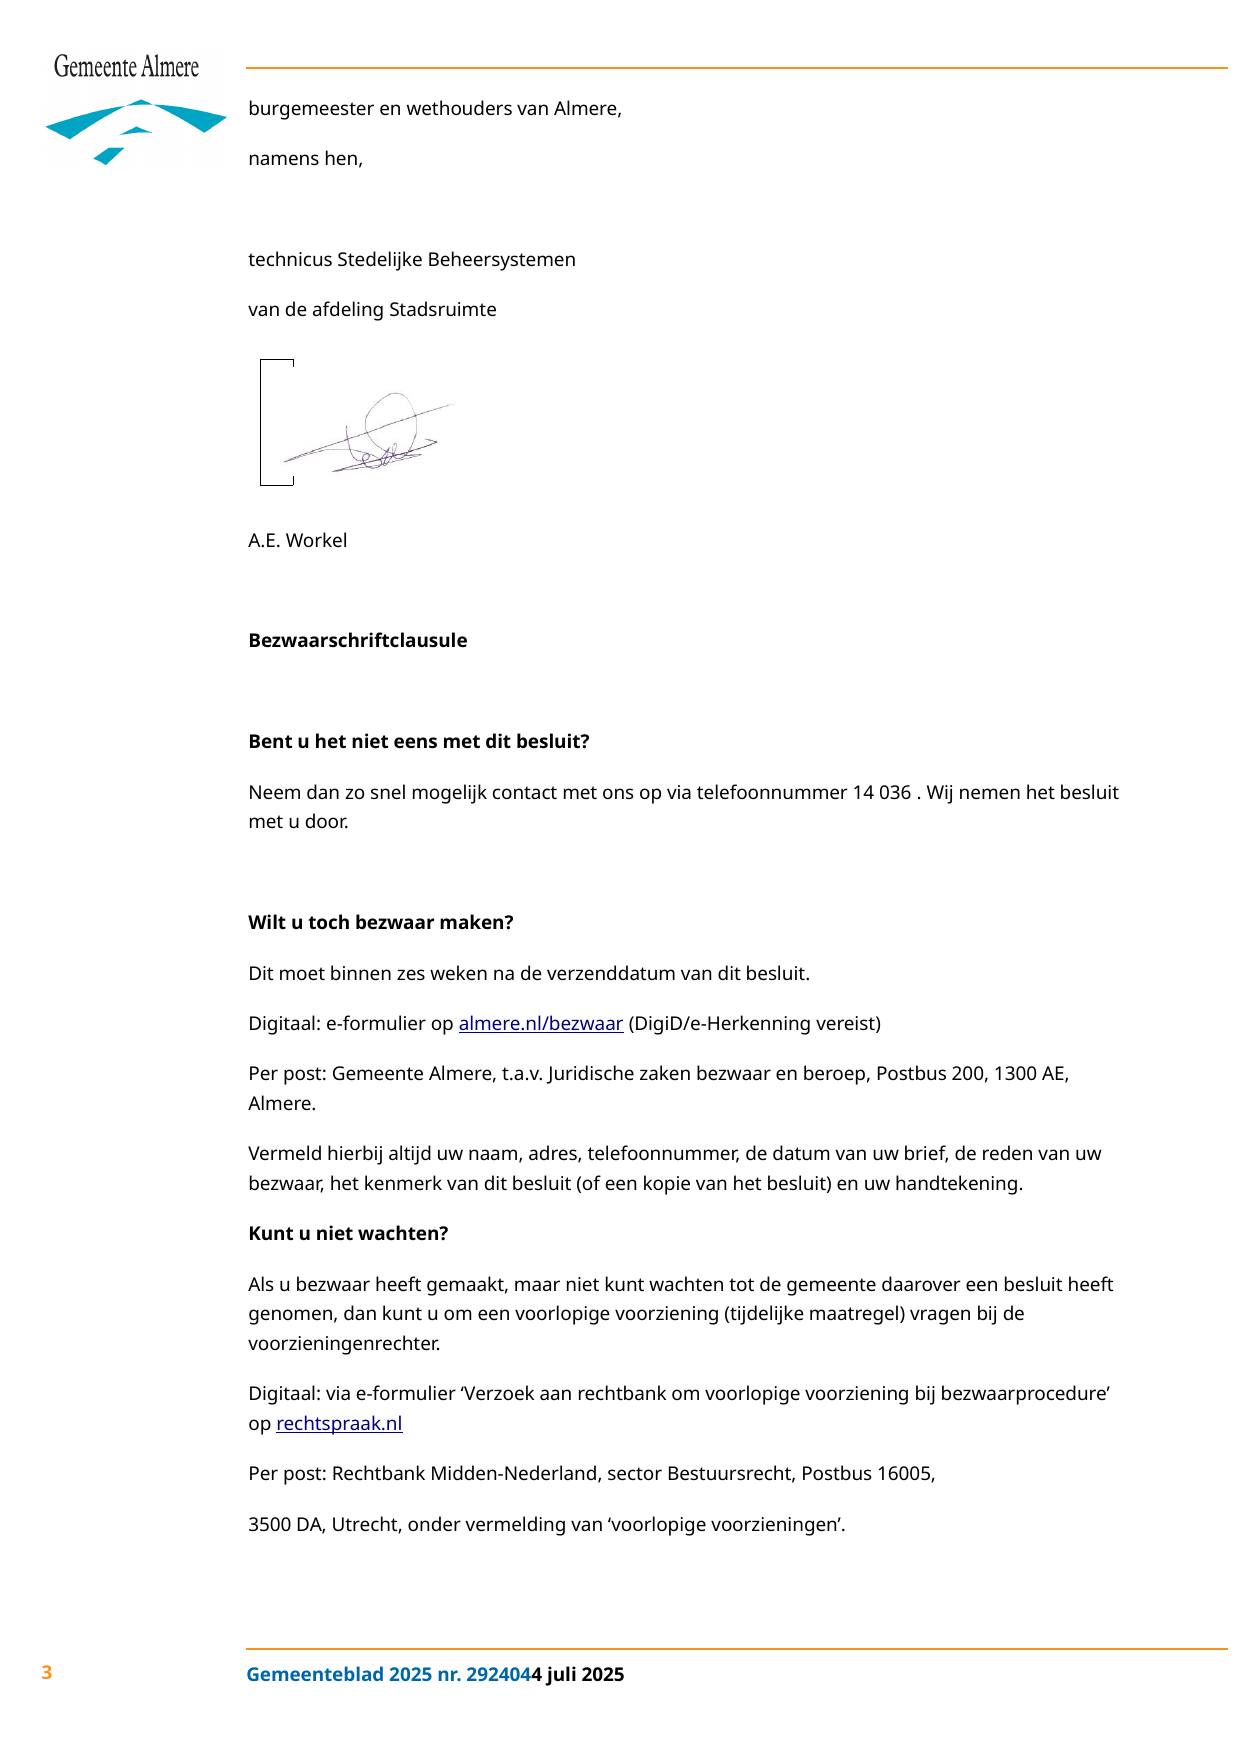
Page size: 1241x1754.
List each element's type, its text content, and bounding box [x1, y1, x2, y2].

text Neem dan zo snel mogelijk contact met ons op via telefoonnummer 14 036 . Wij nemen het besluit met u door. [248, 779, 1152, 834]
text Bent u het niet eens met dit besluit? [248, 728, 1152, 754]
text Digitaal: via e-formulier ‘Verzoek aan rechtbank om voorlopige voorziening bij bezwaarprocedure’ op rechtspraak.nl [248, 1381, 1152, 1436]
text Als u bezwaar heeft gemaakt, maar niet kunt wachten tot de gemeente daarover een besluit heeft genomen, dan kunt u om een voorlopige voorziening (tijdelijke maatregel) vragen bij de voorzieningenrechter. [248, 1271, 1152, 1356]
picture [268, 367, 464, 476]
text Digitaal: e-formulier op almere.nl/bezwaar (DigiD/e-Herkenning vereist) [248, 1010, 1152, 1036]
text burgemeester en wethouders van Almere, [248, 95, 1152, 121]
text Vermeld hierbij altijd uw naam, adres, telefoonnummer, de datum van uw brief, de reden van uw bezwaar, het kenmerk van dit besluit (of een kopie van het besluit) en uw handtekening. [248, 1141, 1152, 1196]
text Wilt u toch bezwaar maken? [248, 909, 1152, 935]
text 3500 DA, Utrecht, onder vermelding van ‘voorlopige voorzieningen’. [248, 1511, 1152, 1537]
text Dit moet binnen zes weken na de verzenddatum van dit besluit. [248, 960, 1152, 986]
text A.E. Workel [248, 527, 1152, 553]
text technicus Stedelijke Beheersystemen [248, 246, 1152, 272]
text Bezwaarschriftclausule [248, 628, 1152, 653]
text Per post: Gemeente Almere, t.a.v. Juridische zaken bezwaar en beroep, Postbus 200, 1300 AE, Almere. [248, 1061, 1152, 1116]
picture [41, 47, 231, 172]
text namens hen, [248, 145, 1152, 171]
text Per post: Rechtbank Midden-Nederland, sector Bestuursrecht, Postbus 16005, [248, 1461, 1152, 1486]
text van de afdeling Stadsruimte [248, 296, 1152, 322]
text Kunt u niet wachten? [248, 1221, 1152, 1246]
